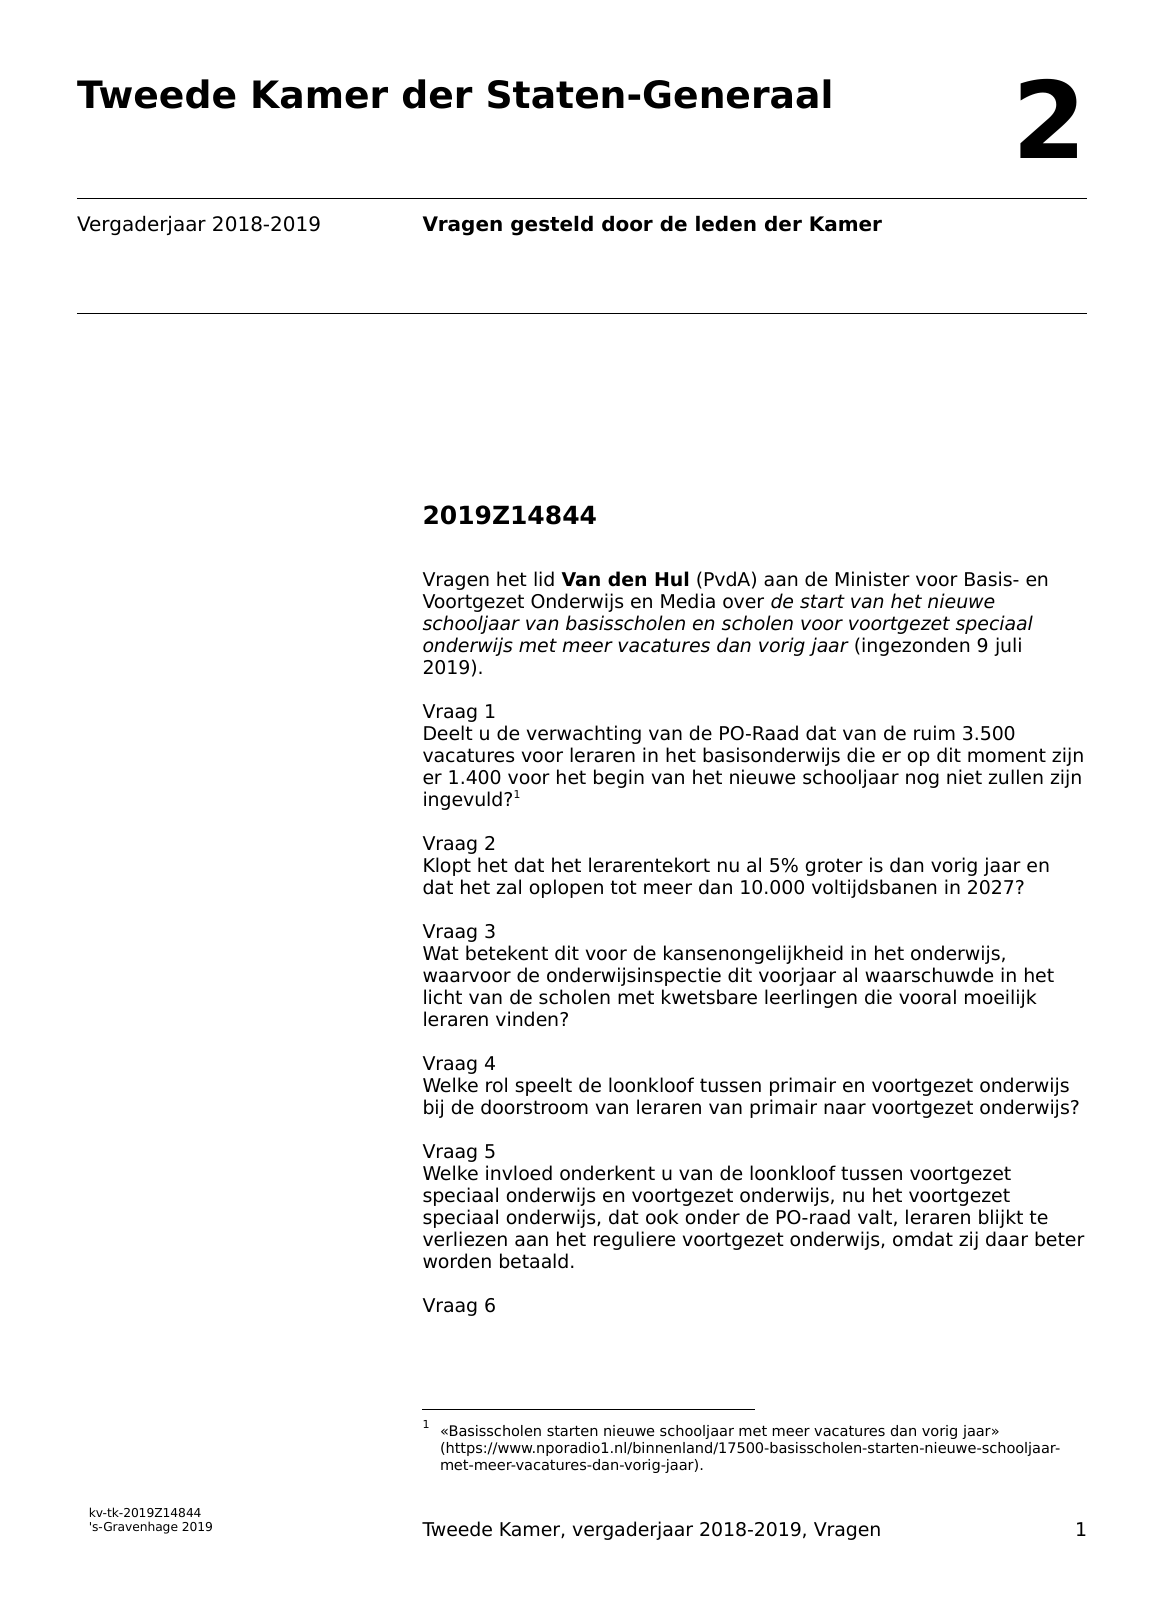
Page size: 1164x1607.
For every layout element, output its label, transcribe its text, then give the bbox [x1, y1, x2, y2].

text «Basisscholen starten nieuwe schooljaar met meer vacatures dan vorig jaar» (https://www.nporadio1.nl/binnenland/17500-basisscholen-starten-nieuwe-schooljaar-met-meer-vacatures-dan-vorig-jaar). [422, 1418, 1087, 1474]
text Vragen het lid Van den Hul (PvdA) aan de Minister voor Basis- en Voortgezet Onderwijs en Media over de start van het nieuwe schooljaar van basisscholen en scholen voor voortgezet speciaal onderwijs met meer vacatures dan vorig jaar (ingezonden 9 juli 2019). [422, 569, 1087, 679]
text Klopt het dat het lerarentekort nu al 5% groter is dan vorig jaar en dat het zal oplopen tot meer dan 10.000 voltijdsbanen in 2027? [422, 855, 1087, 899]
table_header 2 [886, 59, 1087, 198]
text Vraag 5 [422, 1141, 1087, 1163]
text kv-tk-2019Z14844 [88, 1506, 323, 1520]
text Vraag 6 [422, 1295, 1087, 1317]
text Vraag 1 [422, 701, 1087, 723]
table_cell Vragen gesteld door de leden der Kamer [422, 199, 1087, 313]
text 2019Z14844 [422, 501, 1087, 531]
table_cell Vergaderjaar 2018-2019 [77, 199, 422, 313]
text 's-Gravenhage 2019 [88, 1520, 323, 1534]
text Welke invloed onderkent u van de loonkloof tussen voortgezet speciaal onderwijs en voortgezet onderwijs, nu het voortgezet speciaal onderwijs, dat ook onder de PO-raad valt, leraren blijkt te verliezen aan het reguliere voortgezet onderwijs, omdat zij daar beter worden betaald. [422, 1163, 1087, 1273]
text Deelt u de verwachting van de PO-Raad dat van de ruim 3.500 vacatures voor leraren in het basisonderwijs die er op dit moment zijn er 1.400 voor het begin van het nieuwe schooljaar nog niet zullen zijn ingevuld? [422, 723, 1087, 811]
text Vraag 4 [422, 1053, 1087, 1075]
text Wat betekent dit voor de kansenongelijkheid in het onderwijs, waarvoor de onderwijsinspectie dit voorjaar al waarschuwde in het licht van de scholen met kwetsbare leerlingen die vooral moeilijk leraren vinden? [422, 943, 1087, 1031]
text Welke rol speelt de loonkloof tussen primair en voortgezet onderwijs bij de doorstroom van leraren van primair naar voortgezet onderwijs? [422, 1075, 1087, 1119]
text Vraag 3 [422, 921, 1087, 943]
text Vraag 2 [422, 833, 1087, 855]
table_header Tweede Kamer der Staten-Generaal [77, 59, 886, 198]
